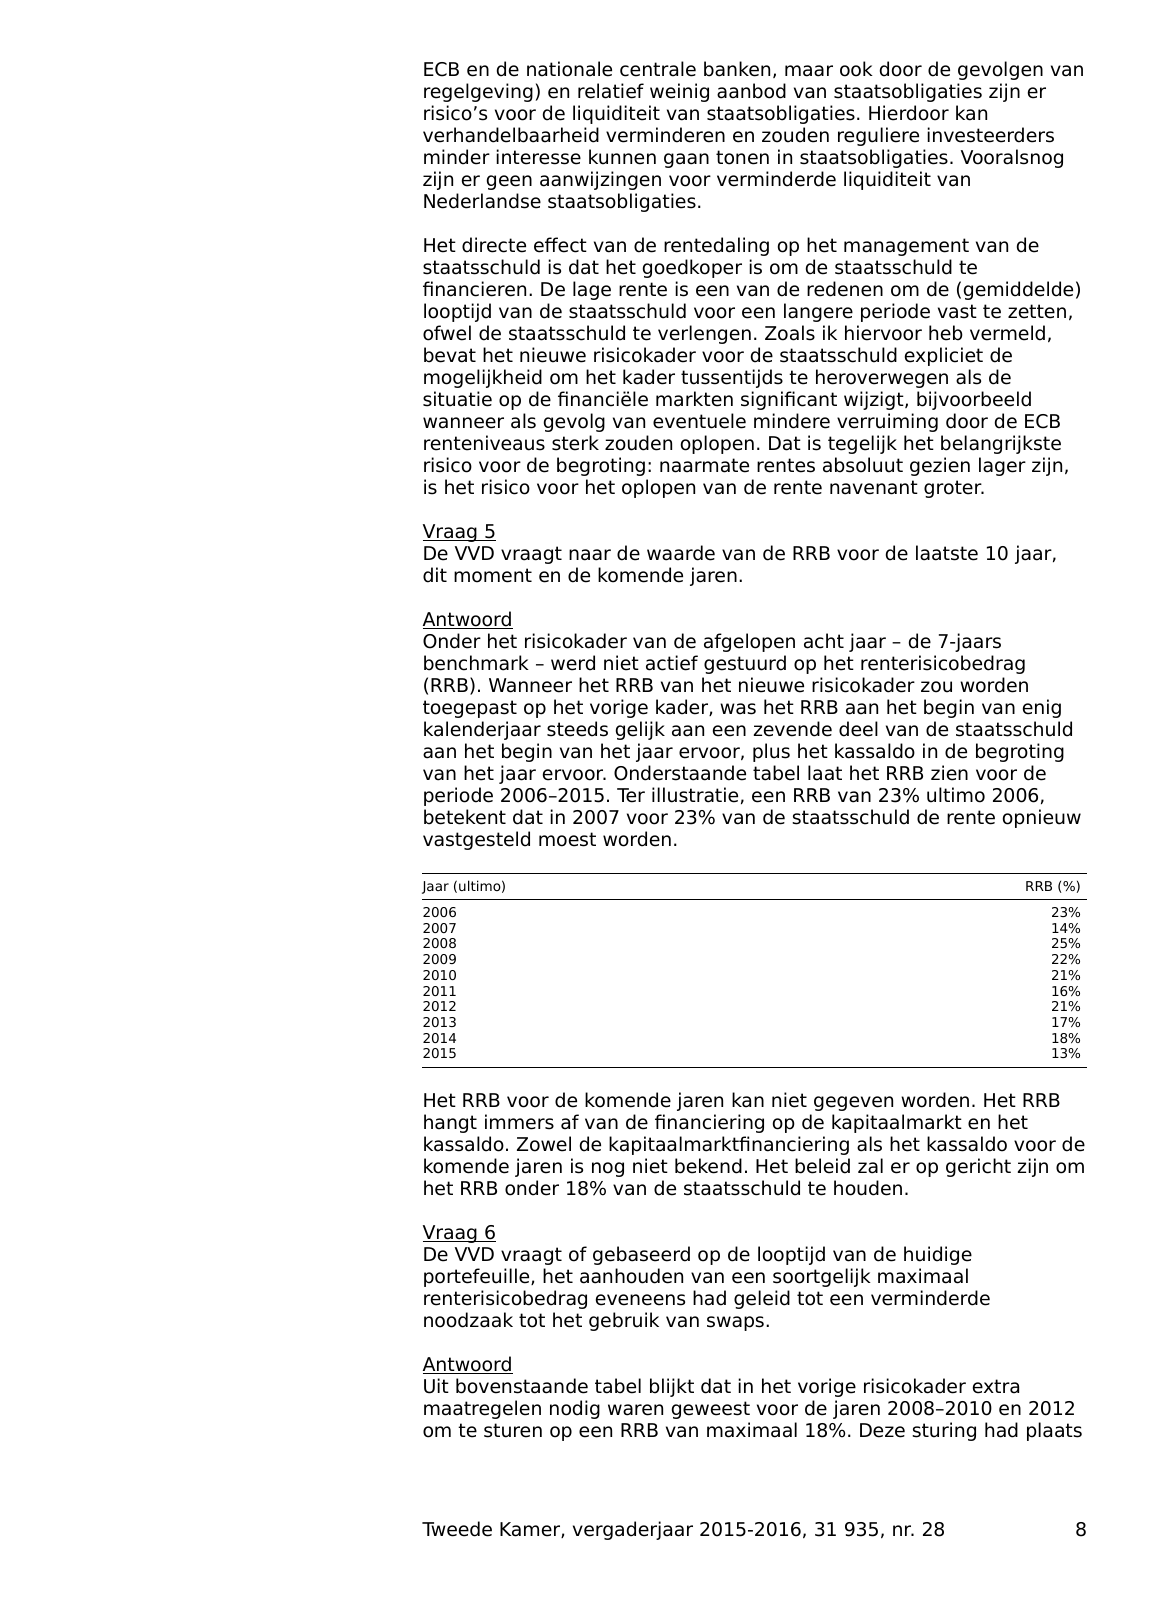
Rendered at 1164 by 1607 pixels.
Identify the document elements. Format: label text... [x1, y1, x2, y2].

text Vraag 6 [422, 1222, 1087, 1244]
table_cell 2014 [422, 1031, 754, 1046]
table_cell 16% [754, 983, 1087, 999]
table_cell 2012 [422, 999, 754, 1015]
table_cell 22% [754, 952, 1087, 968]
table_cell 21% [754, 999, 1087, 1015]
table_cell 2011 [422, 983, 754, 999]
text Vraag 5 [422, 521, 1087, 543]
table_cell 2008 [422, 936, 754, 952]
table_cell 14% [754, 920, 1087, 936]
table_cell 23% [754, 900, 1087, 920]
table_cell 2013 [422, 1015, 754, 1031]
table_cell 18% [754, 1031, 1087, 1046]
table_cell 2007 [422, 920, 754, 936]
table_cell 2015 [422, 1046, 754, 1067]
text Antwoord [422, 609, 1087, 631]
text Antwoord [422, 1354, 1087, 1376]
text Onder het risicokader van de afgelopen acht jaar – de 7-jaars benchmark – werd niet actief gestuurd op het renterisicobedrag (RRB). Wanneer het RRB van het nieuwe risicokader zou worden toegepast op het vorige kader, was het RRB aan het begin van enig kalenderjaar steeds gelijk aan een zevende deel van de staatsschuld aan het begin van het jaar ervoor, plus het kassaldo in de begroting van het jaar ervoor. Onderstaande tabel laat het RRB zien voor de periode 2006–2015. Ter illustratie, een RRB van 23% ultimo 2006, betekent dat in 2007 voor 23% van de staatsschuld de rente opnieuw vastgesteld moest worden. [422, 631, 1087, 851]
table_header RRB (%) [754, 874, 1087, 899]
table_header Jaar (ultimo) [422, 874, 754, 899]
text ECB en de nationale centrale banken, maar ook door de gevolgen van regelgeving) en relatief weinig aanbod van staatsobligaties zijn er risico’s voor de liquiditeit van staatsobligaties. Hierdoor kan verhandelbaarheid verminderen en zouden reguliere investeerders minder interesse kunnen gaan tonen in staatsobligaties. Vooralsnog zijn er geen aanwijzingen voor verminderde liquiditeit van Nederlandse staatsobligaties. [422, 59, 1087, 213]
table_cell 2006 [422, 900, 754, 920]
table_cell 2010 [422, 968, 754, 983]
text Uit bovenstaande tabel blijkt dat in het vorige risicokader extra maatregelen nodig waren geweest voor de jaren 2008–2010 en 2012 om te sturen op een RRB van maximaal 18%. Deze sturing had plaats [422, 1376, 1087, 1442]
table_cell 17% [754, 1015, 1087, 1031]
table_cell 21% [754, 968, 1087, 983]
table_cell 2009 [422, 952, 754, 968]
text Het directe effect van de rentedaling op het management van de staatsschuld is dat het goedkoper is om de staatsschuld te financieren. De lage rente is een van de redenen om de (gemiddelde) looptijd van de staatsschuld voor een langere periode vast te zetten, ofwel de staatsschuld te verlengen. Zoals ik hiervoor heb vermeld, bevat het nieuwe risicokader voor de staatsschuld expliciet de mogelijkheid om het kader tussentijds te heroverwegen als de situatie op de financiële markten significant wijzigt, bijvoorbeeld wanneer als gevolg van eventuele mindere verruiming door de ECB renteniveaus sterk zouden oplopen. Dat is tegelijk het belangrijkste risico voor de begroting: naarmate rentes absoluut gezien lager zijn, is het risico voor het oplopen van de rente navenant groter. [422, 235, 1087, 499]
text Het RRB voor de komende jaren kan niet gegeven worden. Het RRB hangt immers af van de financiering op de kapitaalmarkt en het kassaldo. Zowel de kapitaalmarktfinanciering als het kassaldo voor de komende jaren is nog niet bekend. Het beleid zal er op gericht zijn om het RRB onder 18% van de staatsschuld te houden. [422, 1090, 1087, 1200]
table_cell 25% [754, 936, 1087, 952]
table_cell 13% [754, 1046, 1087, 1067]
text De VVD vraagt naar de waarde van de RRB voor de laatste 10 jaar, dit moment en de komende jaren. [422, 543, 1087, 587]
text De VVD vraagt of gebaseerd op de looptijd van de huidige portefeuille, het aanhouden van een soortgelijk maximaal renterisicobedrag eveneens had geleid tot een verminderde noodzaak tot het gebruik van swaps. [422, 1244, 1087, 1332]
